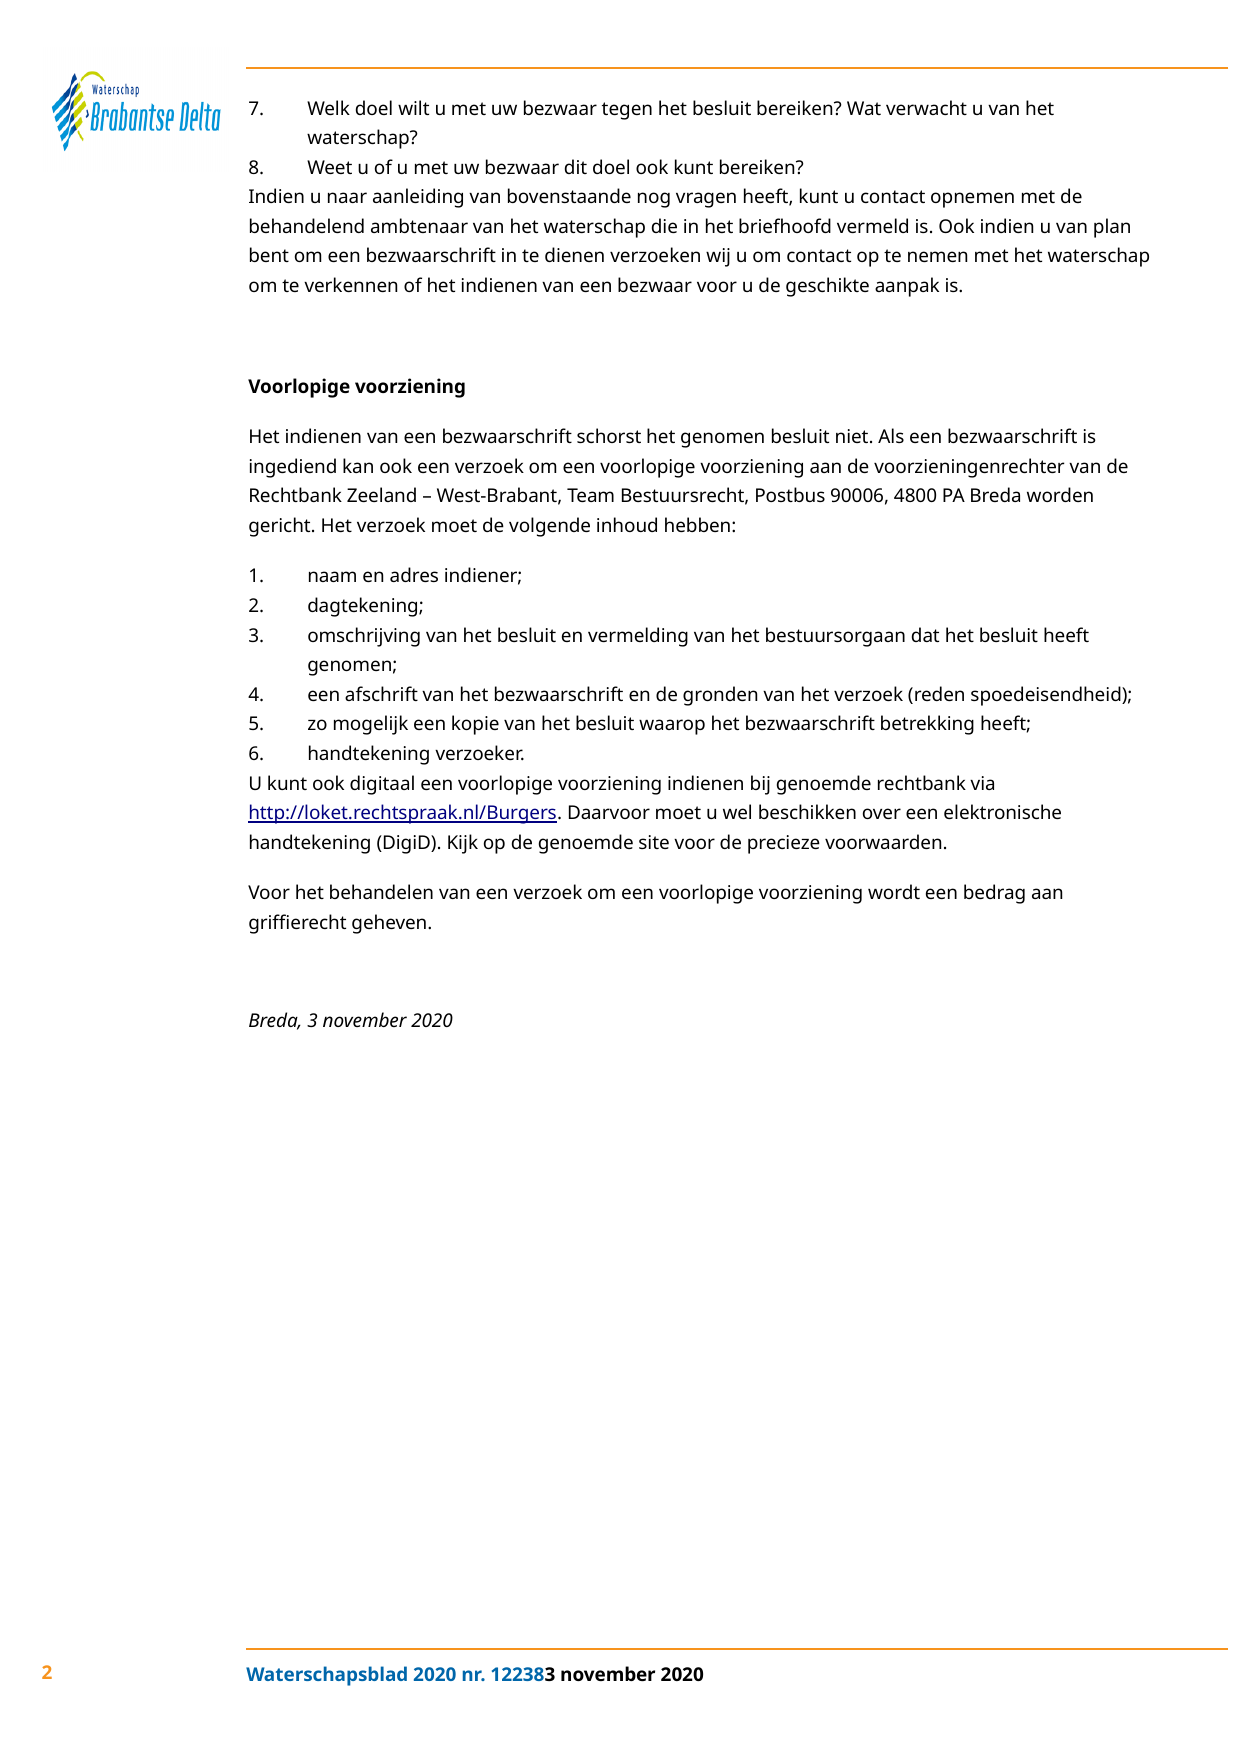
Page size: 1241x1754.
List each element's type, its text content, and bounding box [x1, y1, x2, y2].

list dagtekening; [248, 592, 1152, 618]
list handtekening verzoeker. [248, 740, 1152, 766]
list naam en adres indiener; [248, 563, 1152, 588]
text Breda, 3 november 2020 [248, 1007, 1152, 1033]
text Het indienen van een bezwaarschrift schorst het genomen besluit niet. Als een bezwaarschrift is ingediend kan ook een verzoek om een voorlopige voorziening aan de voorzieningenrechter van de Rechtbank Zeeland – West-Brabant, Team Bestuursrecht, Postbus 90006, 4800 PA Breda worden gericht. Het verzoek moet de volgende inhoud hebben: [248, 423, 1152, 538]
list zo mogelijk een kopie van het besluit waarop het bezwaarschrift betrekking heeft; [248, 711, 1152, 736]
list Weet u of u met uw bezwaar dit doel ook kunt bereiken? [248, 154, 1152, 180]
picture [41, 47, 231, 172]
list een afschrift van het bezwaarschrift en de gronden van het verzoek (reden spoedeisendheid); [248, 681, 1152, 707]
text U kunt ook digitaal een voorlopige voorziening indienen bij genoemde rechtbank via http://loket.rechtspraak.nl/Burgers. Daarvoor moet u wel beschikken over een elektronische handtekening (DigiD). Kijk op de genoemde site voor de precieze voorwaarden. [248, 770, 1152, 855]
text Voor het behandelen van een verzoek om een voorlopige voorziening wordt een bedrag aan griffierecht geheven. [248, 879, 1152, 935]
list Welk doel wilt u met uw bezwaar tegen het besluit bereiken? Wat verwacht u van het waterschap? [248, 95, 1152, 150]
list omschrijving van het besluit en vermelding van het bestuursorgaan dat het besluit heeft genomen; [248, 622, 1152, 677]
text Voorlopige voorziening [248, 373, 1152, 399]
text Indien u naar aanleiding van bovenstaande nog vragen heeft, kunt u contact opnemen met de behandelend ambtenaar van het waterschap die in het briefhoofd vermeld is. Ook indien u van plan bent om een bezwaarschrift in te dienen verzoeken wij u om contact op te nemen met het waterschap om te verkennen of het indienen van een bezwaar voor u de geschikte aanpak is. [248, 183, 1152, 298]
